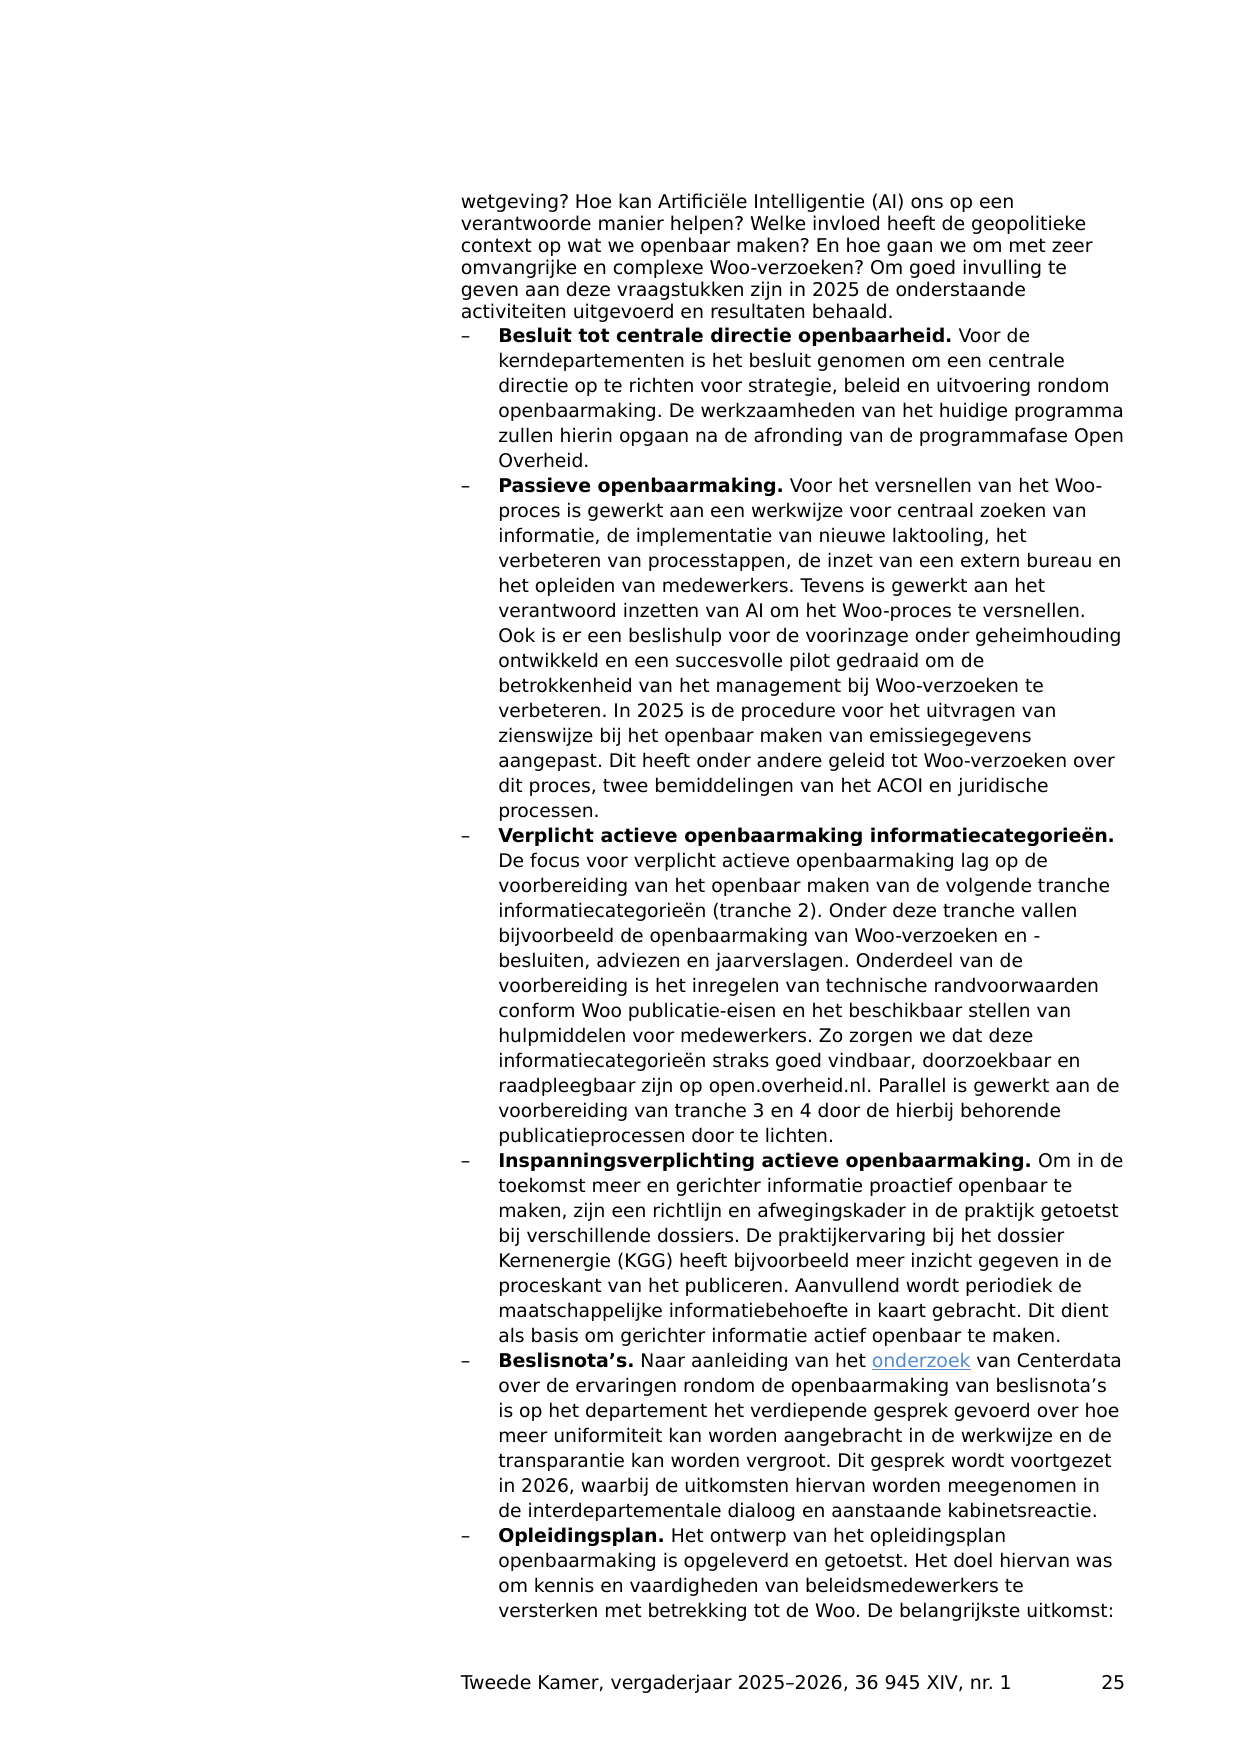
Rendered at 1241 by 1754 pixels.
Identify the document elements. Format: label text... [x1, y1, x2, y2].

list Besluit tot centrale directie openbaarheid. Voor de kerndepartementen is het besluit genomen om een centrale directie op te richten voor strategie, beleid en uitvoering rondom openbaarmaking. De werkzaamheden van het huidige programma zullen hierin opgaan na de afronding van de programmafase Open Overheid. [461, 323, 1125, 473]
list Passieve openbaarmaking. Voor het versnellen van het Woo-proces is gewerkt aan een werkwijze voor centraal zoeken van informatie, de implementatie van nieuwe laktooling, het verbeteren van processtappen, de inzet van een extern bureau en het opleiden van medewerkers. Tevens is gewerkt aan het verantwoord inzetten van AI om het Woo-proces te versnellen. Ook is er een beslishulp voor de voorinzage onder geheimhouding ontwikkeld en een succesvolle pilot gedraaid om de betrokkenheid van het management bij Woo-verzoeken te verbeteren. In 2025 is de procedure voor het uitvragen van zienswijze bij het openbaar maken van emissiegegevens aangepast. Dit heeft onder andere geleid tot Woo-verzoeken over dit proces, twee bemiddelingen van het ACOI en juridische processen. [461, 473, 1125, 823]
list Opleidingsplan. Het ontwerp van het opleidingsplan openbaarmaking is opgeleverd en getoetst. Het doel hiervan was om kennis en vaardigheden van beleidsmedewerkers te versterken met betrekking tot de Woo. De belangrijkste uitkomst: [461, 1523, 1125, 1623]
text wetgeving? Hoe kan Artificiële Intelligentie (AI) ons op een verantwoorde manier helpen? Welke invloed heeft de geopolitieke context op wat we openbaar maken? En hoe gaan we om met zeer omvangrijke en complexe Woo-verzoeken? Om goed invulling te geven aan deze vraagstukken zijn in 2025 de onderstaande activiteiten uitgevoerd en resultaten behaald. [461, 191, 1125, 323]
list Verplicht actieve openbaarmaking informatiecategorieën. De focus voor verplicht actieve openbaarmaking lag op de voorbereiding van het openbaar maken van de volgende tranche informatiecategorieën (tranche 2). Onder deze tranche vallen bijvoorbeeld de openbaarmaking van Woo-verzoeken en -besluiten, adviezen en jaarverslagen. Onderdeel van de voorbereiding is het inregelen van technische randvoorwaarden conform Woo publicatie-eisen en het beschikbaar stellen van hulpmiddelen voor medewerkers. Zo zorgen we dat deze informatiecategorieën straks goed vindbaar, doorzoekbaar en raadpleegbaar zijn op open.overheid.nl. Parallel is gewerkt aan de voorbereiding van tranche 3 en 4 door de hierbij behorende publicatieprocessen door te lichten. [461, 823, 1125, 1148]
list Beslisnota’s. Naar aanleiding van het onderzoek van Centerdata over de ervaringen rondom de openbaarmaking van beslisnota’s is op het departement het verdiepende gesprek gevoerd over hoe meer uniformiteit kan worden aangebracht in de werkwijze en de transparantie kan worden vergroot. Dit gesprek wordt voortgezet in 2026, waarbij de uitkomsten hiervan worden meegenomen in de interdepartementale dialoog en aanstaande kabinetsreactie. [461, 1348, 1125, 1523]
list Inspanningsverplichting actieve openbaarmaking. Om in de toekomst meer en gerichter informatie proactief openbaar te maken, zijn een richtlijn en afwegingskader in de praktijk getoetst bij verschillende dossiers. De praktijkervaring bij het dossier Kernenergie (KGG) heeft bijvoorbeeld meer inzicht gegeven in de proceskant van het publiceren. Aanvullend wordt periodiek de maatschappelijke informatiebehoefte in kaart gebracht. Dit dient als basis om gerichter informatie actief openbaar te maken. [461, 1148, 1125, 1348]
